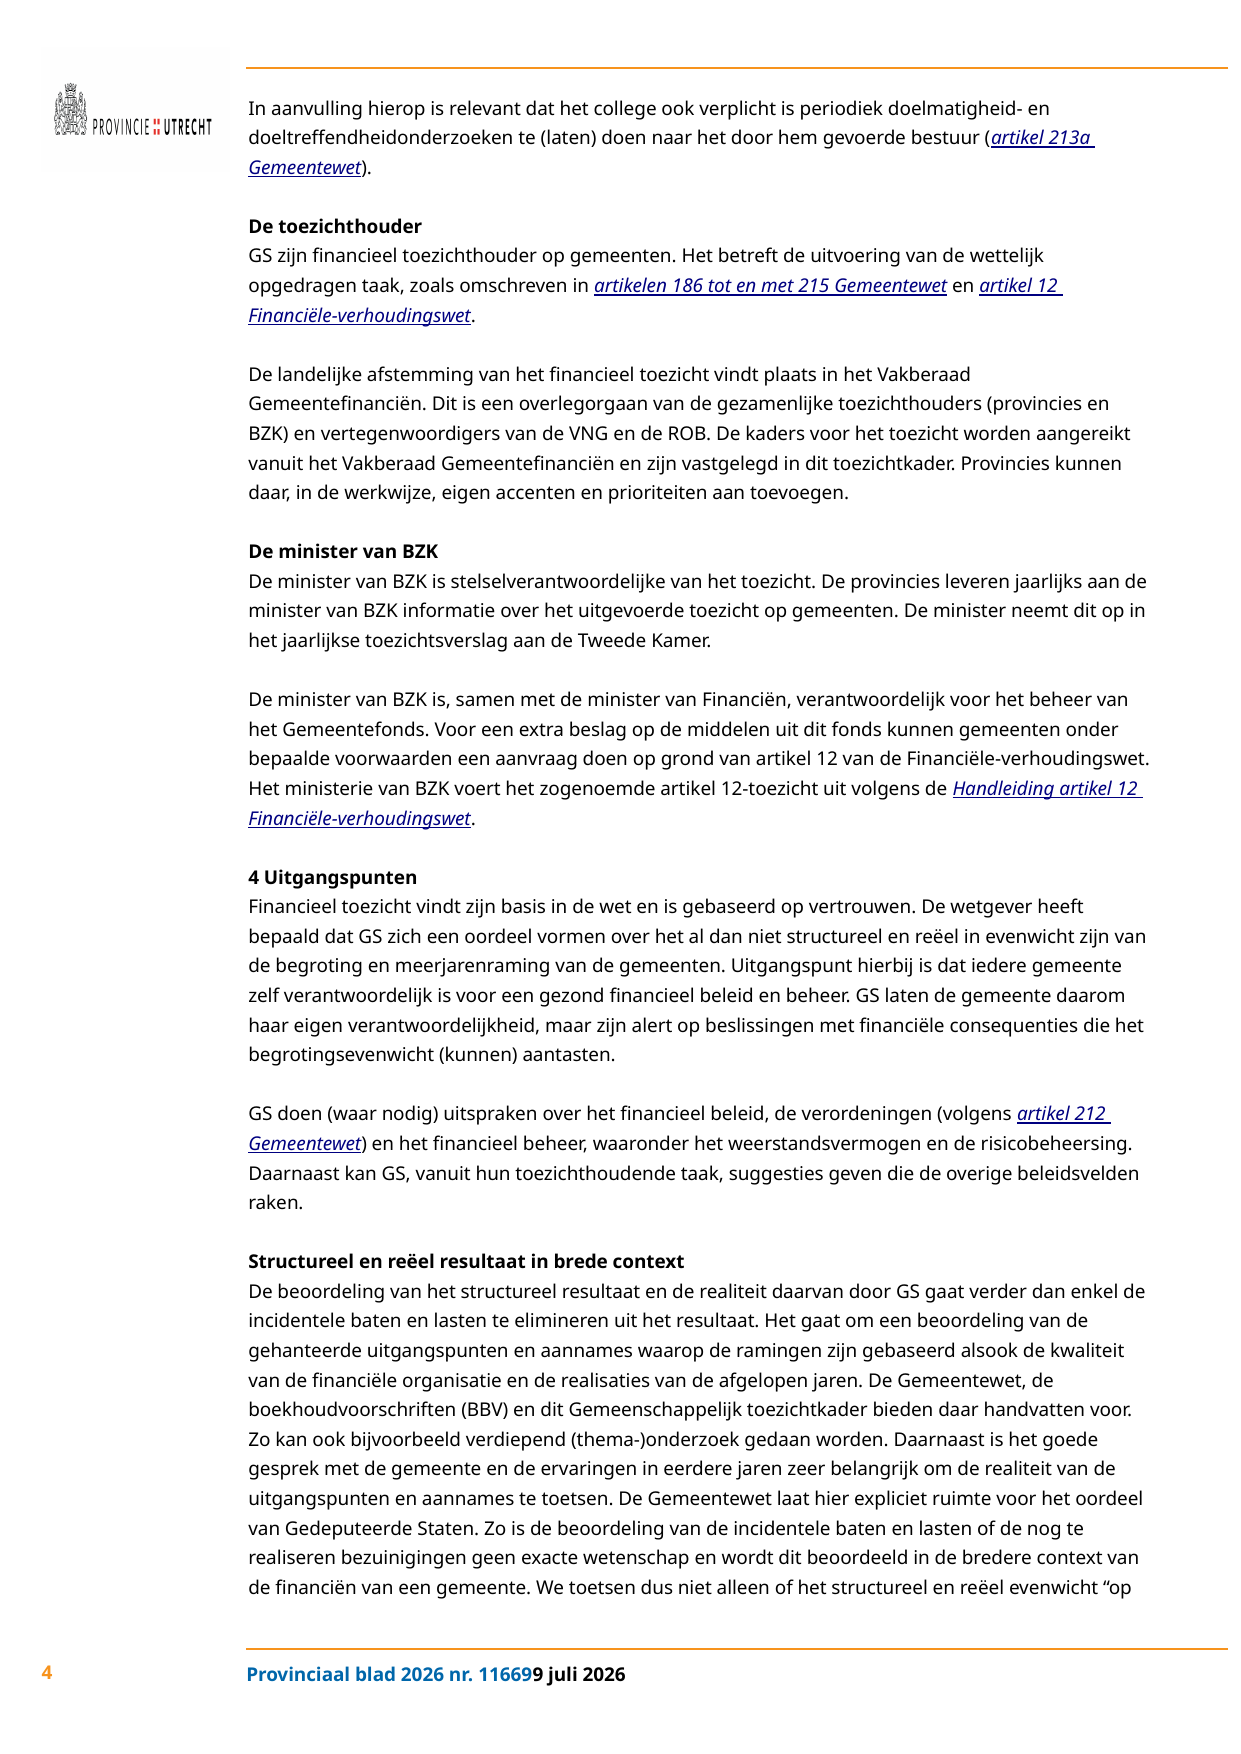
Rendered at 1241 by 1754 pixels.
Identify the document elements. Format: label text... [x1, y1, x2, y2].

text De beoordeling van het structureel resultaat en de realiteit daarvan door GS gaat verder dan enkel de incidentele baten en lasten te elimineren uit het resultaat. Het gaat om een beoordeling van de gehanteerde uitgangspunten en aannames waarop de ramingen zijn gebaseerd alsook de kwaliteit van de financiële organisatie en de realisaties van de afgelopen jaren. De Gemeentewet, de boekhoudvoorschriften (BBV) en dit Gemeenschappelijk toezichtkader bieden daar handvatten voor. Zo kan ook bijvoorbeeld verdiepend (thema-)onderzoek gedaan worden. Daarnaast is het goede gesprek met de gemeente en de ervaringen in eerdere jaren zeer belangrijk om de realiteit van de uitgangspunten en aannames te toetsen. De Gemeentewet laat hier expliciet ruimte voor het oordeel van Gedeputeerde Staten. Zo is de beoordeling van de incidentele baten en lasten of de nog te realiseren bezuinigingen geen exacte wetenschap en wordt dit beoordeeld in de bredere context van de financiën van een gemeente. We toetsen dus niet alleen of het structureel en reëel evenwicht “op [248, 1278, 1152, 1600]
picture [41, 47, 231, 172]
text De minister van BZK is stelselverantwoordelijke van het toezicht. De provincies leveren jaarlijks aan de minister van BZK informatie over het uitgevoerde toezicht op gemeenten. De minister neemt dit op in het jaarlijkse toezichtsverslag aan de Tweede Kamer. [248, 568, 1152, 653]
text GS zijn financieel toezichthouder op gemeenten. Het betreft de uitvoering van de wettelijk opgedragen taak, zoals omschreven in artikelen 186 tot en met 215 Gemeentewet en artikel 12 Financiële-verhoudingswet. [248, 243, 1152, 328]
text Financieel toezicht vindt zijn basis in de wet en is gebaseerd op vertrouwen. De wetgever heeft bepaald dat GS zich een oordeel vormen over het al dan niet structureel en reëel in evenwicht zijn van de begroting en meerjarenraming van de gemeenten. Uitgangspunt hierbij is dat iedere gemeente zelf verantwoordelijk is voor een gezond financieel beleid en beheer. GS laten de gemeente daarom haar eigen verantwoordelijkheid, maar zijn alert op beslissingen met financiële consequenties die het begrotingsevenwicht (kunnen) aantasten. [248, 893, 1152, 1067]
text De landelijke afstemming van het financieel toezicht vindt plaats in het Vakberaad Gemeentefinanciën. Dit is een overlegorgaan van de gezamenlijke toezichthouders (provincies en BZK) en vertegenwoordigers van de VNG en de ROB. De kaders voor het toezicht worden aangereikt vanuit het Vakberaad Gemeentefinanciën en zijn vastgelegd in dit toezichtkader. Provincies kunnen daar, in de werkwijze, eigen accenten en prioriteiten aan toevoegen. [248, 361, 1152, 505]
text GS doen (waar nodig) uitspraken over het financieel beleid, de verordeningen (volgens artikel 212 Gemeentewet) en het financieel beheer, waaronder het weerstandsvermogen en de risicobeheersing. Daarnaast kan GS, vanuit hun toezichthoudende taak, suggesties geven die de overige beleidsvelden raken. [248, 1101, 1152, 1215]
text De minister van BZK is, samen met de minister van Financiën, verantwoordelijk voor het beheer van het Gemeentefonds. Voor een extra beslag op de middelen uit dit fonds kunnen gemeenten onder bepaalde voorwaarden een aanvraag doen op grond van artikel 12 van de Financiële-verhoudingswet. Het ministerie van BZK voert het zogenoemde artikel 12-toezicht uit volgens de Handleiding artikel 12 Financiële-verhoudingswet. [248, 686, 1152, 831]
text In aanvulling hierop is relevant dat het college ook verplicht is periodiek doelmatigheid- en doeltreffendheidonderzoeken te (laten) doen naar het door hem gevoerde bestuur (artikel 213a Gemeentewet). [248, 95, 1152, 180]
text De toezichthouder [248, 213, 1152, 239]
text De minister van BZK [248, 538, 1152, 564]
text 4 Uitgangspunten [248, 864, 1152, 890]
text Structureel en reëel resultaat in brede context [248, 1248, 1152, 1274]
